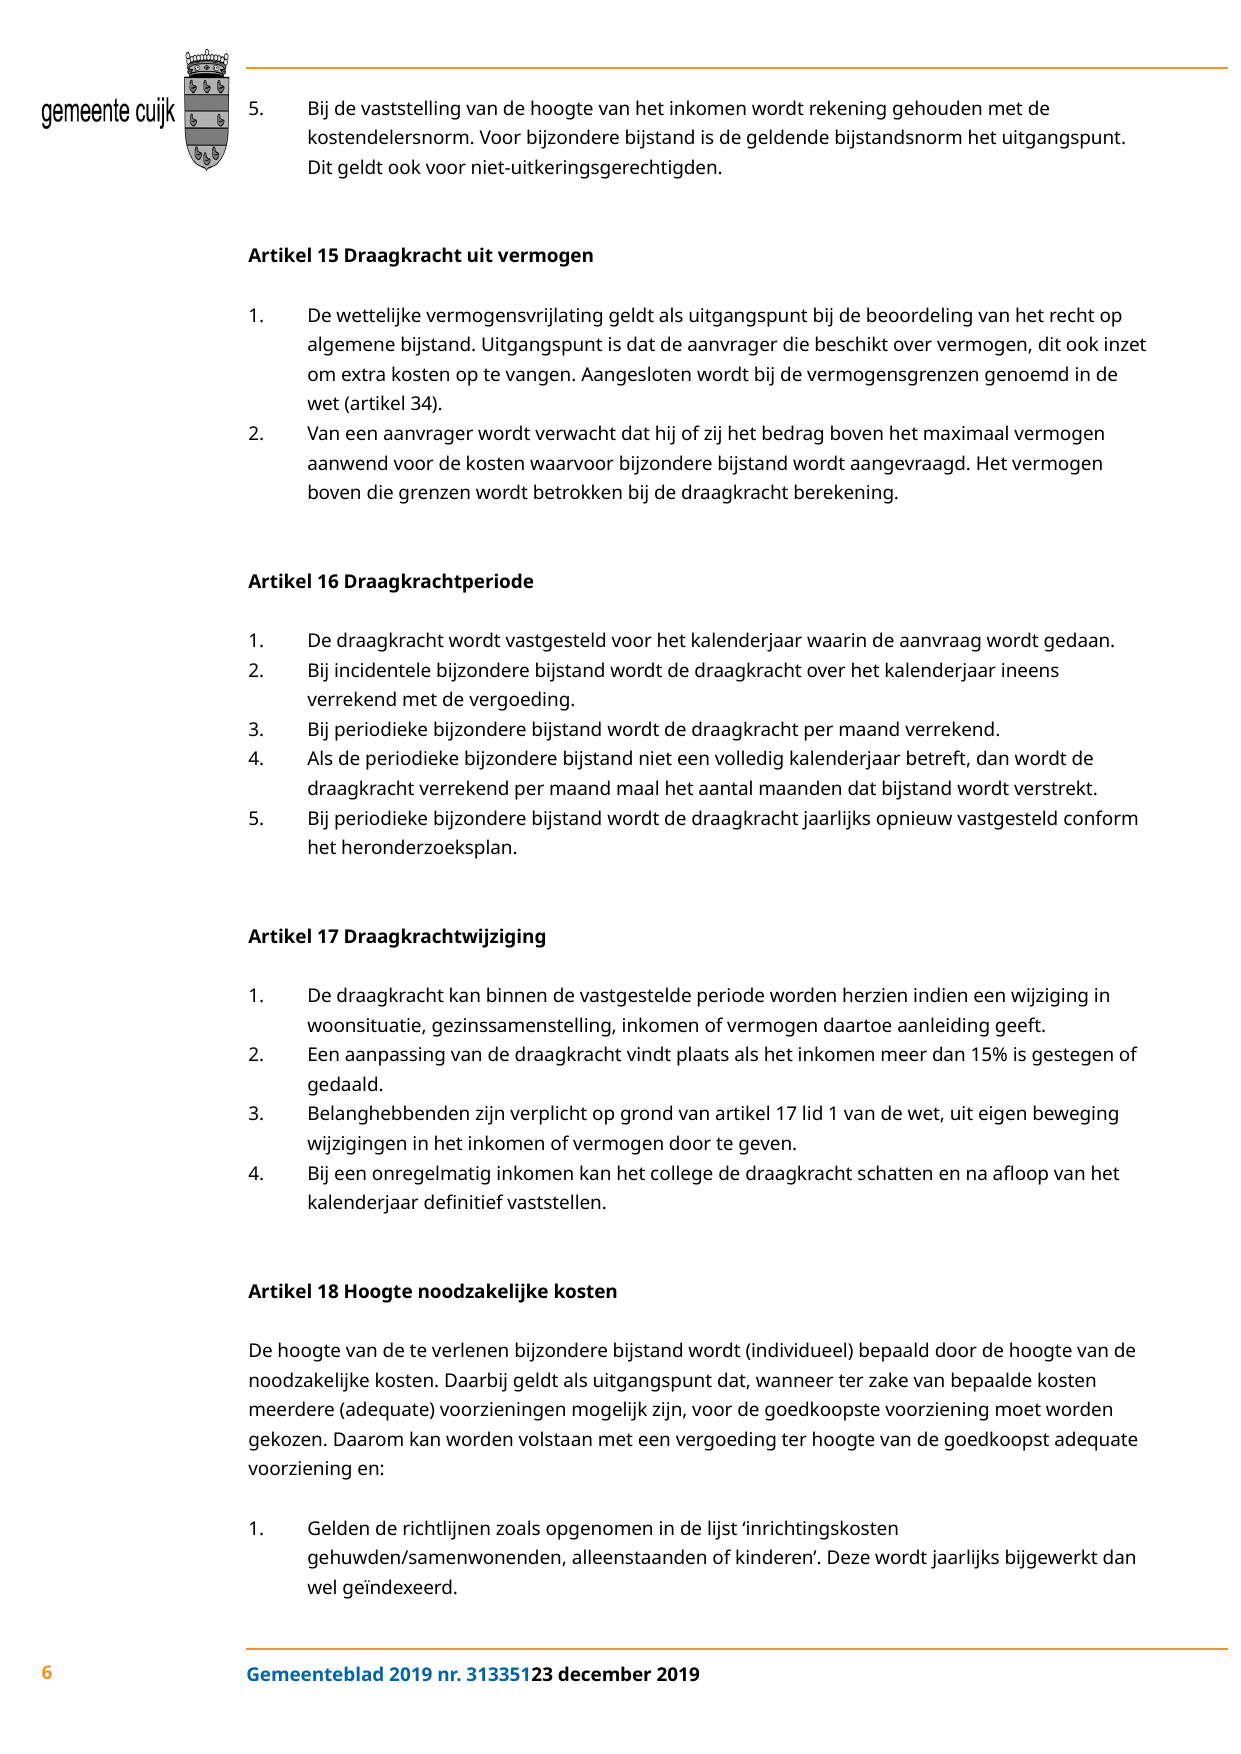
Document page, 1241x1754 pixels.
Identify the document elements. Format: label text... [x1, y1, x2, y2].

list De wettelijke vermogensvrijlating geldt als uitgangspunt bij de beoordeling van het recht op algemene bijstand. Uitgangspunt is dat de aanvrager die beschikt over vermogen, dit ook inzet om extra kosten op te vangen. Aangesloten wordt bij de vermogensgrenzen genoemd in de wet (artikel 34). [248, 302, 1152, 416]
text De hoogte van de te verlenen bijzondere bijstand wordt (individueel) bepaald door de hoogte van de noodzakelijke kosten. Daarbij geldt als uitgangspunt dat, wanneer ter zake van bepaalde kosten meerdere (adequate) voorzieningen mogelijk zijn, voor de goedkoopste voorziening moet worden gekozen. Daarom kan worden volstaan met een vergoeding ter hoogte van de goedkoopst adequate voorziening en: [248, 1337, 1152, 1481]
text Artikel 18 Hoogte noodzakelijke kosten [248, 1278, 1152, 1304]
list De draagkracht kan binnen de vastgestelde periode worden herzien indien een wijziging in woonsituatie, gezinssamenstelling, inkomen of vermogen daartoe aanleiding geeft. [248, 982, 1152, 1038]
text Artikel 17 Draagkrachtwijziging [248, 923, 1152, 949]
list Bij incidentele bijzondere bijstand wordt de draagkracht over het kalenderjaar ineens verrekend met de vergoeding. [248, 657, 1152, 712]
list Bij periodieke bijzondere bijstand wordt de draagkracht per maand verrekend. [248, 716, 1152, 742]
list Belanghebbenden zijn verplicht op grond van artikel 17 lid 1 van de wet, uit eigen beweging wijzigingen in het inkomen of vermogen door te geven. [248, 1101, 1152, 1156]
list Een aanpassing van de draagkracht vindt plaats als het inkomen meer dan 15% is gestegen of gedaald. [248, 1041, 1152, 1097]
text Artikel 16 Draagkrachtperiode [248, 568, 1152, 594]
list Bij periodieke bijzondere bijstand wordt de draagkracht jaarlijks opnieuw vastgesteld conform het heronderzoeksplan. [248, 805, 1152, 860]
text Artikel 15 Draagkracht uit vermogen [248, 243, 1152, 268]
list De draagkracht wordt vastgesteld voor het kalenderjaar waarin de aanvraag wordt gedaan. [248, 627, 1152, 653]
list Van een aanvrager wordt verwacht dat hij of zij het bedrag boven het maximaal vermogen aanwend voor de kosten waarvoor bijzondere bijstand wordt aangevraagd. Het vermogen boven die grenzen wordt betrokken bij de draagkracht berekening. [248, 420, 1152, 505]
list Bij de vaststelling van de hoogte van het inkomen wordt rekening gehouden met de kostendelersnorm. Voor bijzondere bijstand is de geldende bijstandsnorm het uitgangspunt. Dit geldt ook voor niet-uitkeringsgerechtigden. [248, 95, 1152, 180]
list Bij een onregelmatig inkomen kan het college de draagkracht schatten en na afloop van het kalenderjaar definitief vaststellen. [248, 1160, 1152, 1215]
picture [41, 47, 231, 172]
list Als de periodieke bijzondere bijstand niet een volledig kalenderjaar betreft, dan wordt de draagkracht verrekend per maand maal het aantal maanden dat bijstand wordt verstrekt. [248, 746, 1152, 801]
list Gelden de richtlijnen zoals opgenomen in de lijst ‘inrichtingskosten gehuwden/samenwonenden, alleenstaanden of kinderen’. Deze wordt jaarlijks bijgewerkt dan wel geïndexeerd. [248, 1515, 1152, 1600]
